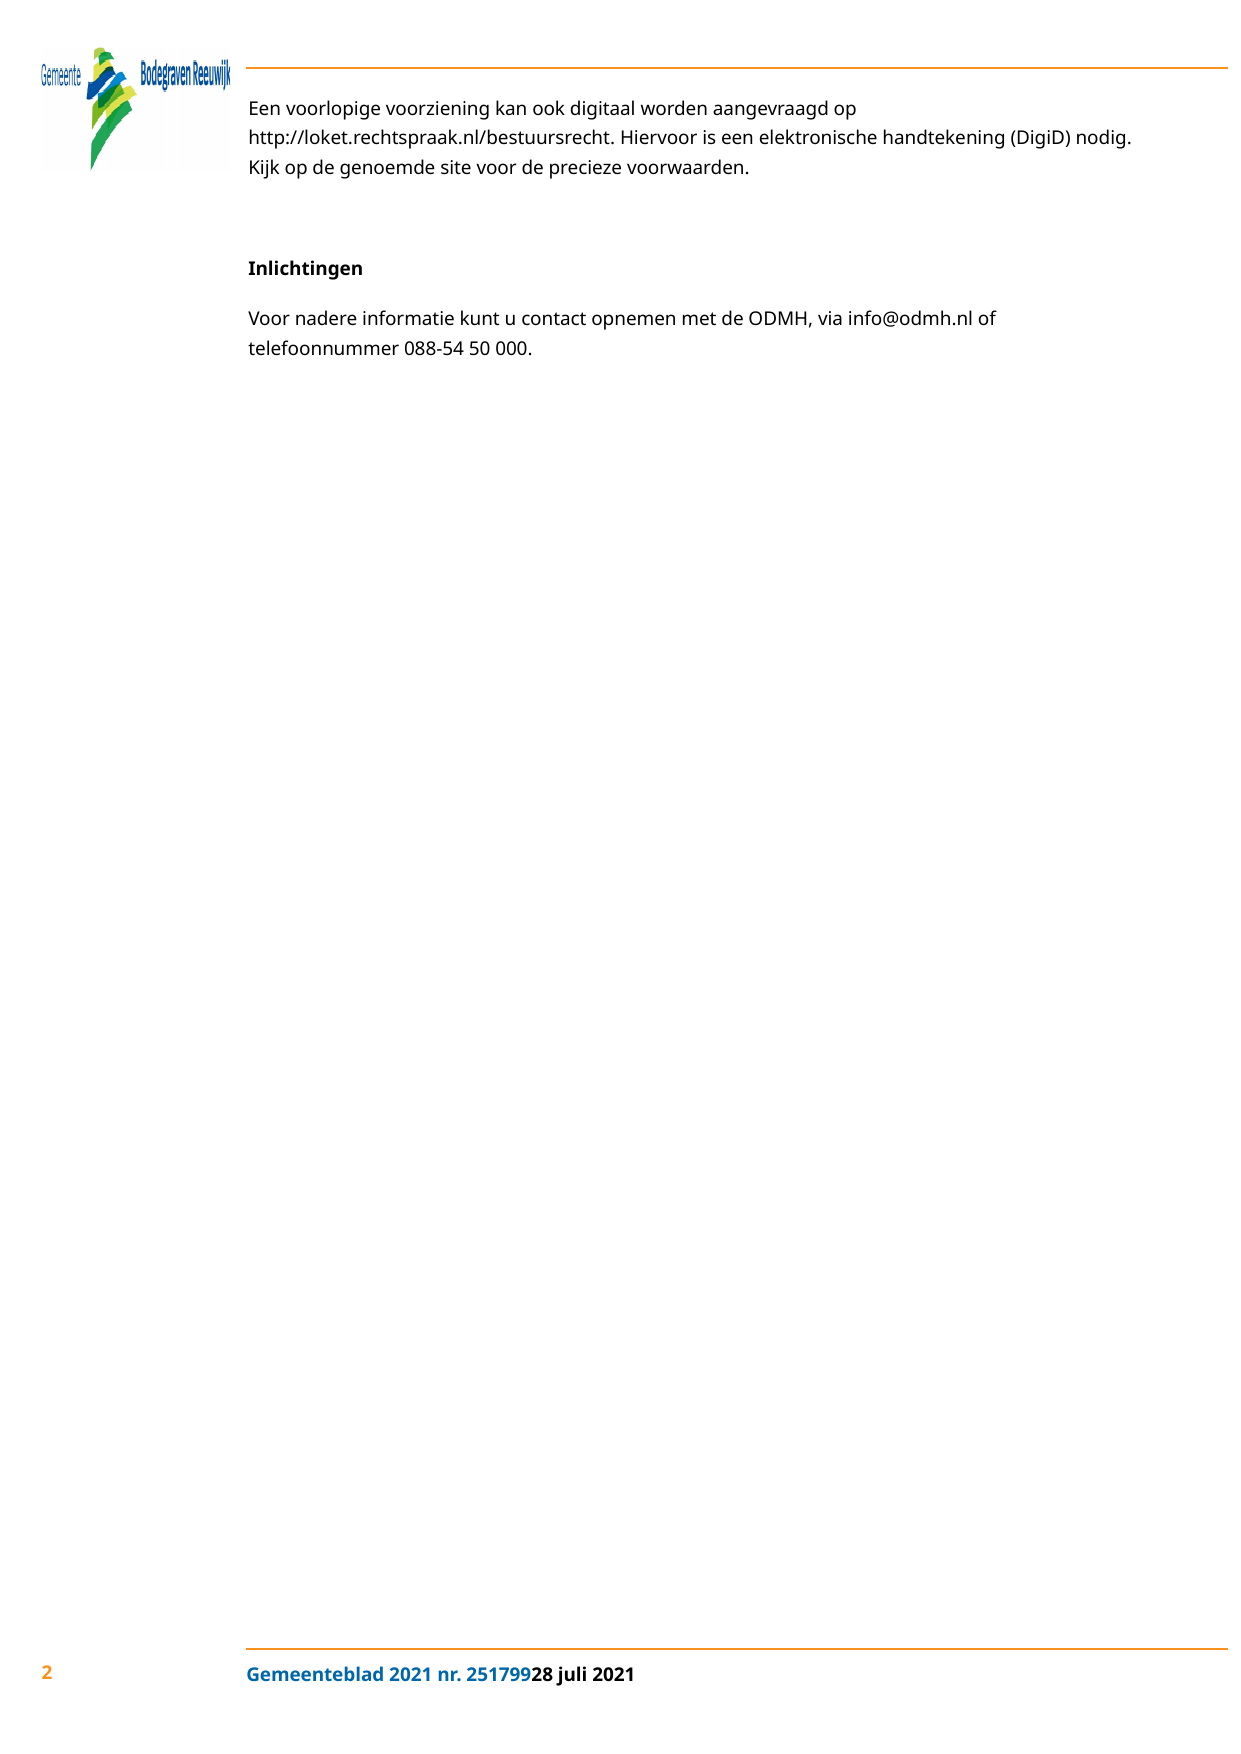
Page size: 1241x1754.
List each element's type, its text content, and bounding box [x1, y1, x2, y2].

text Een voorlopige voorziening kan ook digitaal worden aangevraagd op http://loket.rechtspraak.nl/bestuursrecht. Hiervoor is een elektronische handtekening (DigiD) nodig. Kijk op de genoemde site voor de precieze voorwaarden. [248, 95, 1152, 180]
text Inlichtingen [248, 255, 1152, 281]
text Voor nadere informatie kunt u contact opnemen met de ODMH, via info@odmh.nl of telefoonnummer 088-54 50 000. [248, 305, 1152, 361]
picture [41, 47, 231, 172]
